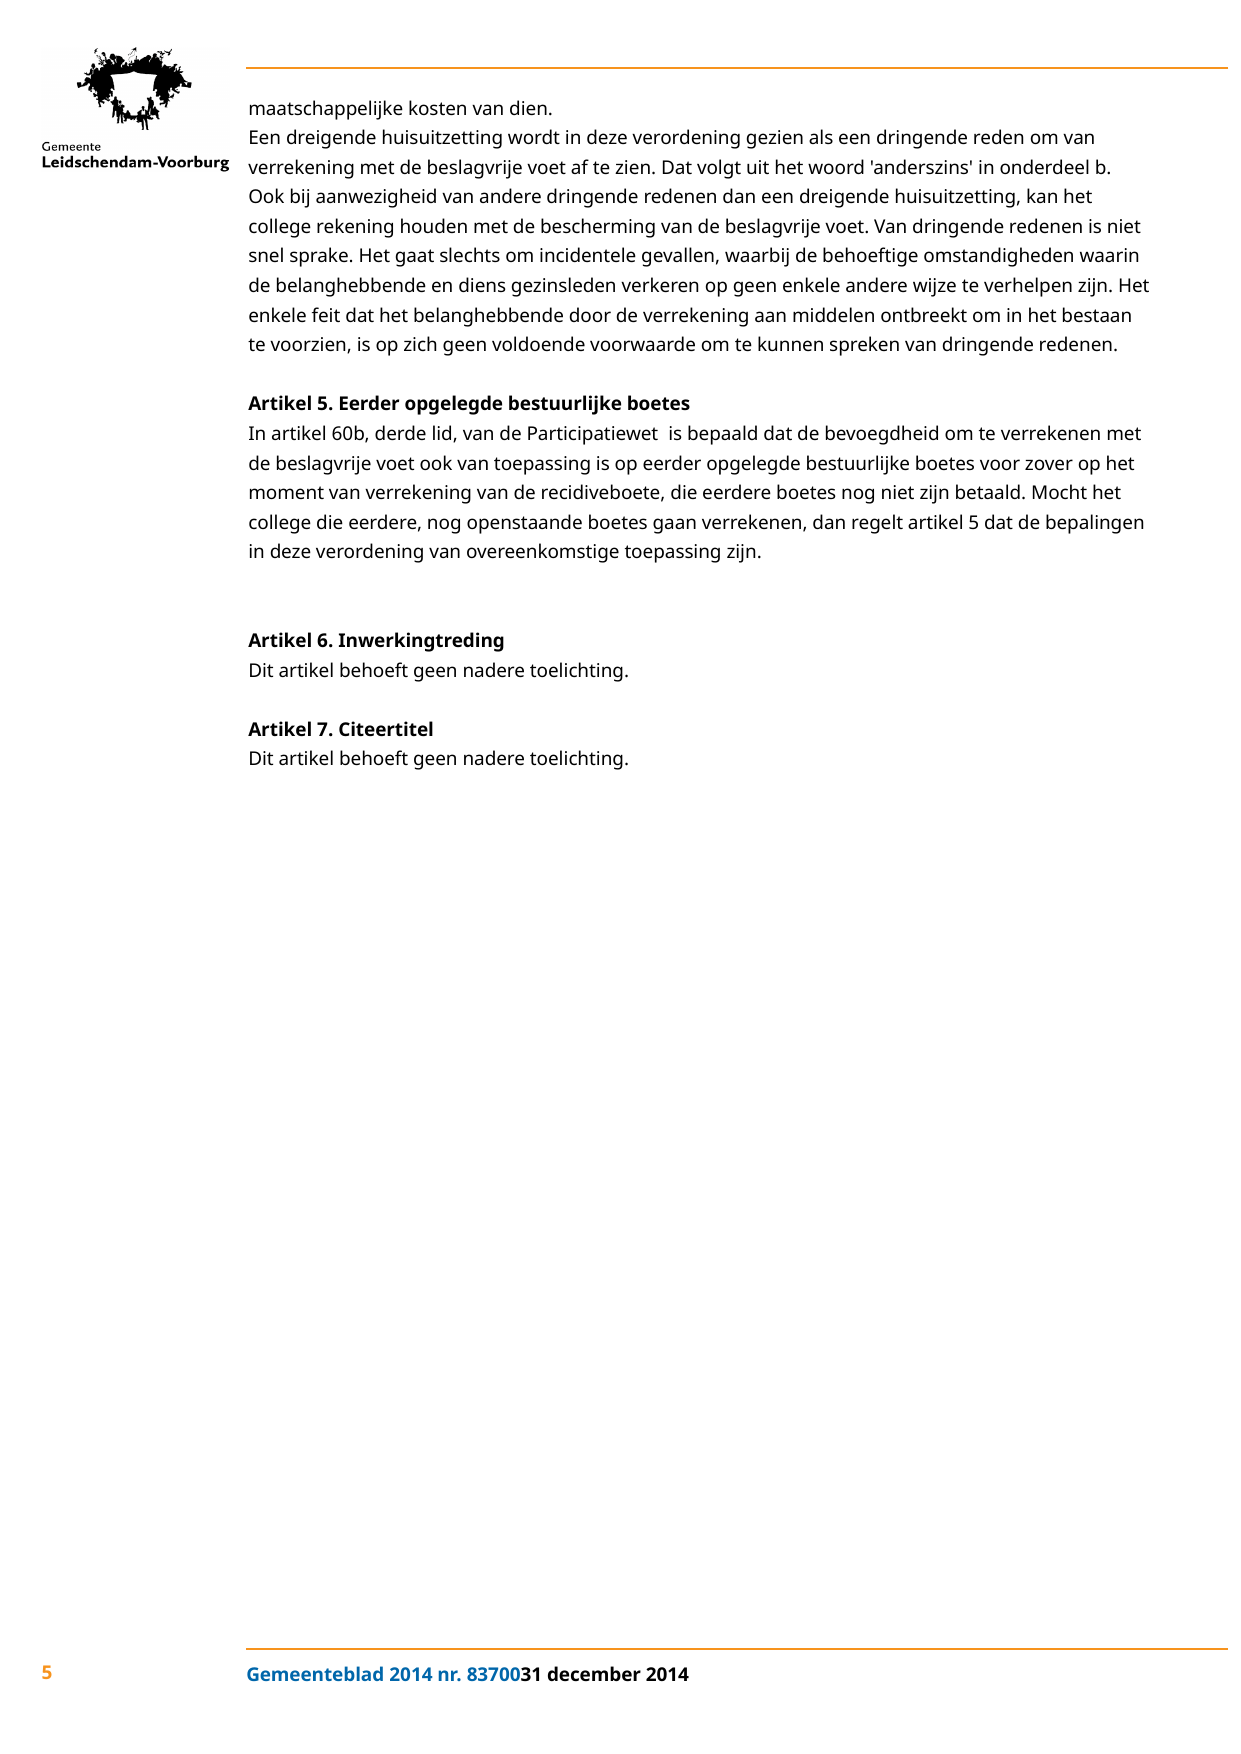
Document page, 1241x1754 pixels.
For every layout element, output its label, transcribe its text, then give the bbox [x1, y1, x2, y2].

text Artikel 7. Citeertitel [248, 716, 1152, 742]
picture [41, 47, 231, 172]
text Een dreigende huisuitzetting wordt in deze verordening gezien als een dringende reden om van verrekening met de beslagvrije voet af te zien. Dat volgt uit het woord 'anderszins' in onderdeel b. Ook bij aanwezigheid van andere dringende redenen dan een dreigende huisuitzetting, kan het college rekening houden met de bescherming van de beslagvrije voet. Van dringende redenen is niet snel sprake. Het gaat slechts om incidentele gevallen, waarbij de behoeftige omstandigheden waarin de belanghebbende en diens gezinsleden verkeren op geen enkele andere wijze te verhelpen zijn. Het enkele feit dat het belanghebbende door de verrekening aan middelen ontbreekt om in het bestaan te voorzien, is op zich geen voldoende voorwaarde om te kunnen spreken van dringende redenen. [248, 124, 1152, 357]
text Dit artikel behoeft geen nadere toelichting. [248, 746, 1152, 771]
text Artikel 5. Eerder opgelegde bestuurlijke boetes [248, 391, 1152, 416]
text Artikel 6. Inwerkingtreding [248, 627, 1152, 653]
text maatschappelijke kosten van dien. [248, 95, 1152, 121]
text In artikel 60b, derde lid, van de Participatiewet is bepaald dat de bevoegdheid om te verrekenen met de beslagvrije voet ook van toepassing is op eerder opgelegde bestuurlijke boetes voor zover op het moment van verrekening van de recidiveboete, die eerdere boetes nog niet zijn betaald. Mocht het college die eerdere, nog openstaande boetes gaan verrekenen, dan regelt artikel 5 dat de bepalingen in deze verordening van overeenkomstige toepassing zijn. [248, 420, 1152, 564]
text Dit artikel behoeft geen nadere toelichting. [248, 657, 1152, 683]
